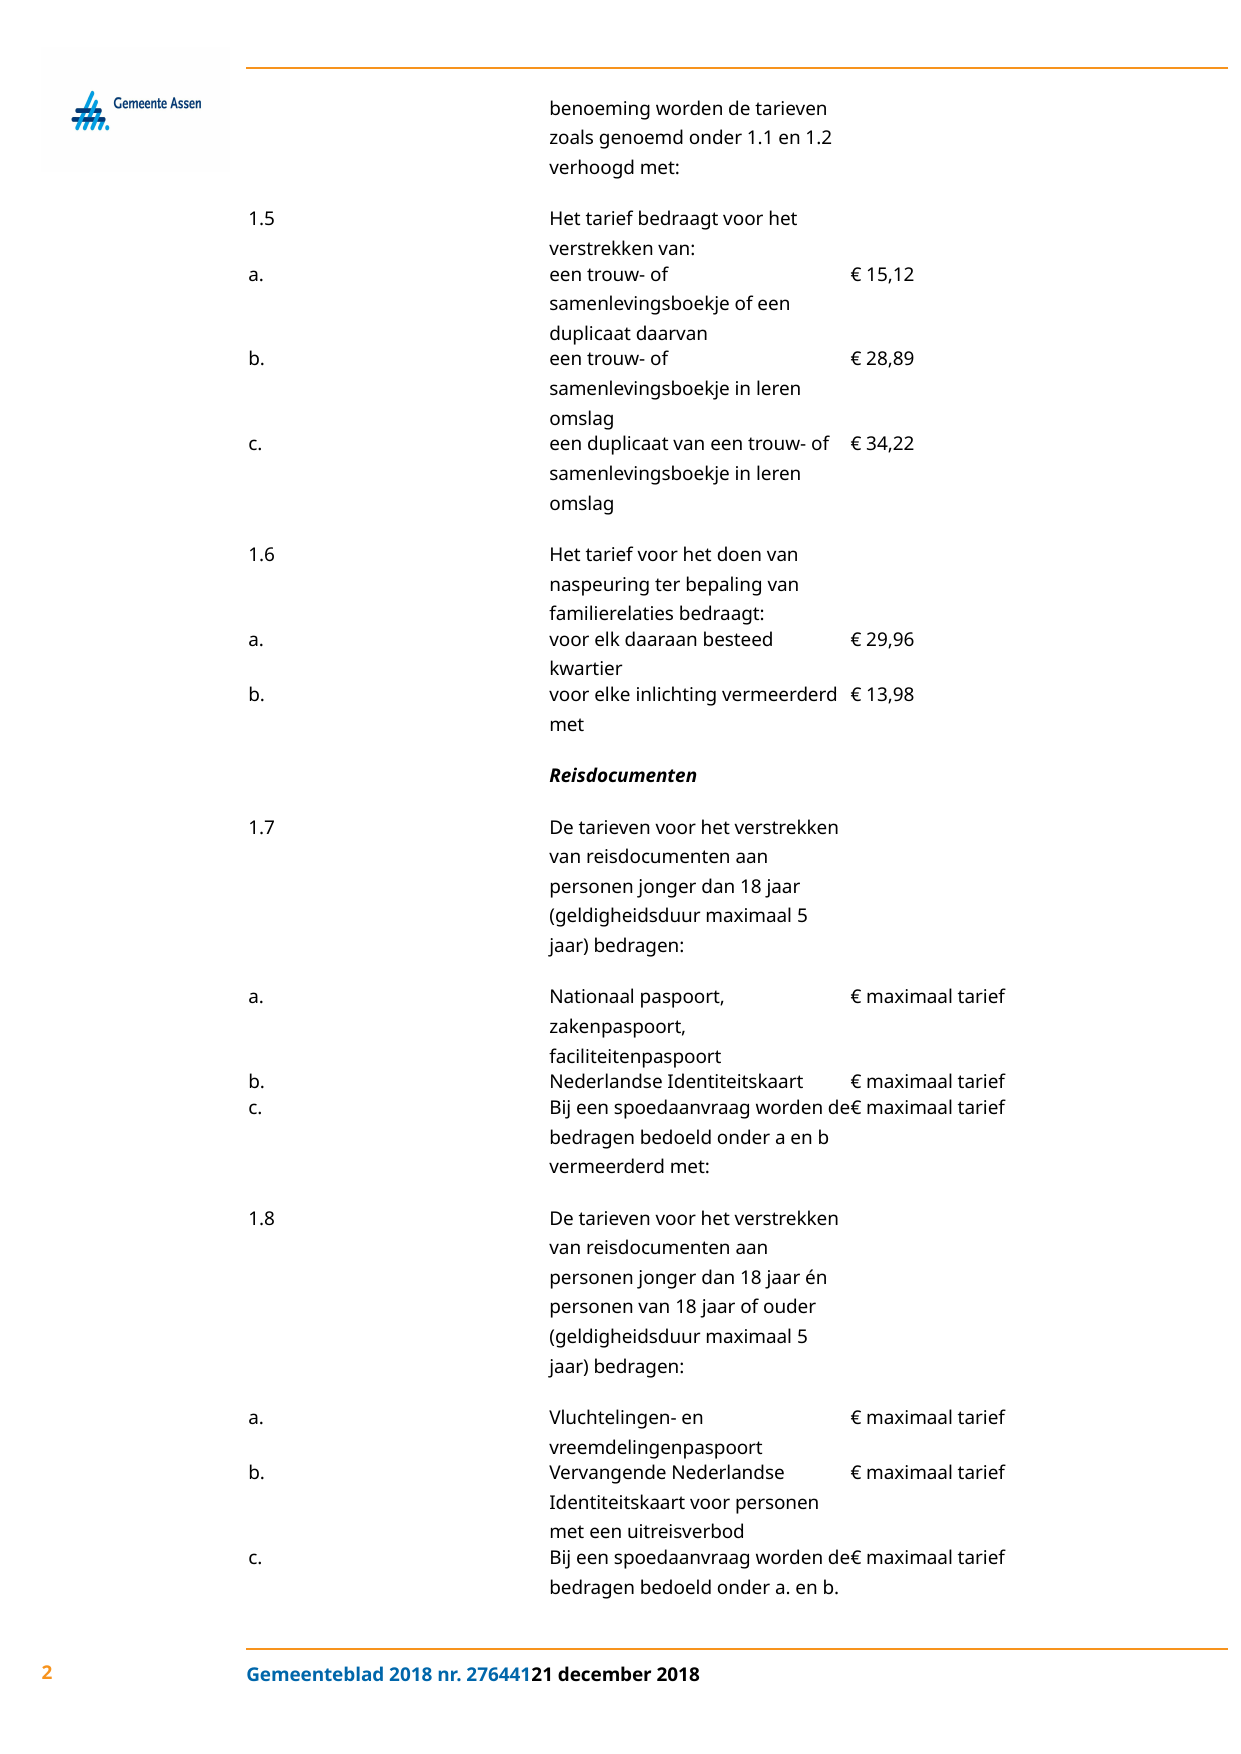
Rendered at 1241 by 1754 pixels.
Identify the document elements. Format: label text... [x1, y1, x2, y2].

table_cell € 15,12 [850, 261, 1152, 346]
table_cell De tarieven voor het verstrekken van reisdocumenten aan personen jonger dan 18 jaar (geldigheidsduur maximaal 5 jaar) bedragen: [549, 814, 850, 958]
table_cell € 13,98 [850, 681, 1152, 737]
table_cell [549, 958, 850, 984]
table_cell [850, 205, 1152, 261]
table_cell voor elke inlichting vermeerderd met [549, 681, 850, 737]
table_cell een trouw- of samenlevingsboekje in leren omslag [549, 346, 850, 431]
picture [41, 47, 231, 172]
table_cell a. [248, 1404, 549, 1459]
table_cell 1.7 [248, 814, 549, 958]
table_cell [850, 180, 1152, 205]
table_cell [850, 515, 1152, 541]
table_cell Reisdocumenten [549, 763, 850, 788]
table_cell [549, 737, 850, 762]
table_cell Nederlandse Identiteitskaart [549, 1069, 850, 1094]
table_cell € maximaal tarief [850, 1404, 1152, 1459]
table_cell [850, 958, 1152, 984]
table_cell voor elk daaraan besteed kwartier [549, 626, 850, 681]
table_cell € maximaal tarief [850, 984, 1152, 1068]
table_cell € maximaal tarief [850, 1545, 1152, 1600]
table_cell benoeming worden de tarieven zoals genoemd onder 1.1 en 1.2 verhoogd met: [549, 95, 850, 180]
table_cell [248, 1179, 549, 1205]
table_cell [850, 1379, 1152, 1404]
table_cell [850, 541, 1152, 626]
table_cell [549, 180, 850, 205]
table_cell [248, 1379, 549, 1404]
table_cell b. [248, 1069, 549, 1094]
table_cell b. [248, 346, 549, 431]
table_cell Het tarief voor het doen van naspeuring ter bepaling van familierelaties bedraagt: [549, 541, 850, 626]
table_cell € maximaal tarief [850, 1069, 1152, 1094]
table_cell Bij een spoedaanvraag worden de bedragen bedoeld onder a en b vermeerderd met: [549, 1094, 850, 1179]
table_cell De tarieven voor het verstrekken van reisdocumenten aan personen jonger dan 18 jaar én personen van 18 jaar of ouder (geldigheidsduur maximaal 5 jaar) bedragen: [549, 1205, 850, 1378]
table_cell [248, 95, 549, 180]
table_cell € 34,22 [850, 431, 1152, 515]
table_cell € 28,89 [850, 346, 1152, 431]
table_cell [248, 180, 549, 205]
table_cell [248, 958, 549, 984]
table_cell b. [248, 1460, 549, 1544]
table_cell a. [248, 626, 549, 681]
table_cell Vervangende Nederlandse Identiteitskaart voor personen met een uitreisverbod [549, 1460, 850, 1544]
table_cell [850, 1179, 1152, 1205]
table_cell [248, 515, 549, 541]
table_cell € maximaal tarief [850, 1460, 1152, 1544]
table_cell b. [248, 681, 549, 737]
table_cell 1.6 [248, 541, 549, 626]
table_cell Bij een spoedaanvraag worden de bedragen bedoeld onder a. en b. [549, 1545, 850, 1600]
table_cell [248, 763, 549, 788]
table_cell a. [248, 261, 549, 346]
table_cell 1.8 [248, 1205, 549, 1378]
table_cell c. [248, 431, 549, 515]
table_cell [549, 1179, 850, 1205]
table_cell [549, 515, 850, 541]
table_cell c. [248, 1545, 549, 1600]
table_cell [850, 788, 1152, 814]
table_cell een trouw- of samenlevingsboekje of een duplicaat daarvan [549, 261, 850, 346]
table_cell € maximaal tarief [850, 1094, 1152, 1179]
table_cell een duplicaat van een trouw- of samenlevingsboekje in leren omslag [549, 431, 850, 515]
table_cell [850, 737, 1152, 762]
table_cell [248, 788, 549, 814]
table_cell Nationaal paspoort, zakenpaspoort, faciliteitenpaspoort [549, 984, 850, 1068]
table_cell Vluchtelingen- en vreemdelingenpaspoort [549, 1404, 850, 1459]
table_cell c. [248, 1094, 549, 1179]
table_cell [850, 763, 1152, 788]
table_cell Het tarief bedraagt voor het verstrekken van: [549, 205, 850, 261]
table_cell [549, 1379, 850, 1404]
table_cell [549, 788, 850, 814]
table_cell [850, 95, 1152, 180]
table_cell [248, 737, 549, 762]
table_cell 1.5 [248, 205, 549, 261]
table_cell [850, 1205, 1152, 1378]
table_cell a. [248, 984, 549, 1068]
table_cell [850, 814, 1152, 958]
table_cell € 29,96 [850, 626, 1152, 681]
